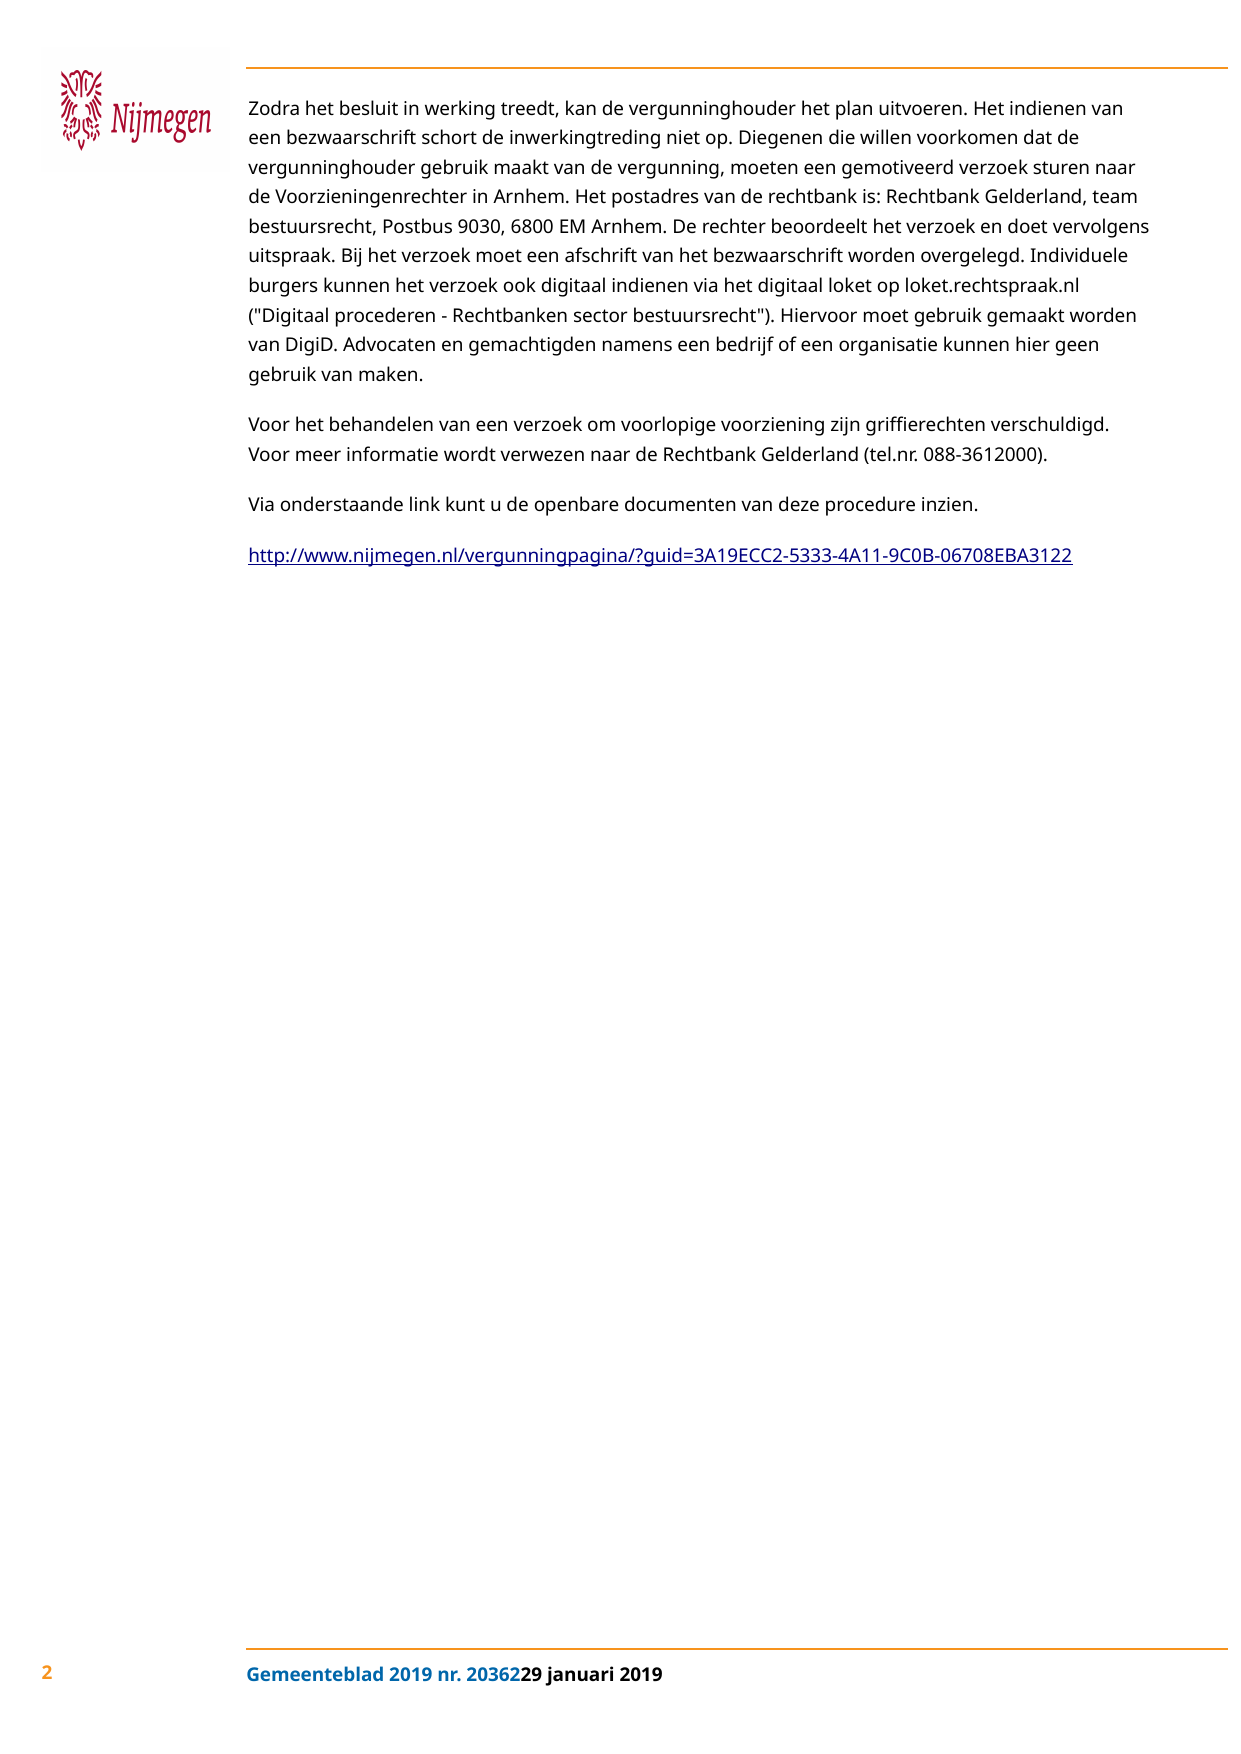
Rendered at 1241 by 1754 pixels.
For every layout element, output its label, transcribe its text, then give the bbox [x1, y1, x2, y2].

text http://www.nijmegen.nl/vergunningpagina/?guid=3A19ECC2-5333-4A11-9C0B-06708EBA3122 [248, 542, 1152, 568]
text Voor het behandelen van een verzoek om voorlopige voorziening zijn griffierechten verschuldigd. Voor meer informatie wordt verwezen naar de Rechtbank Gelderland (tel.nr. 088-3612000). [248, 411, 1152, 467]
picture [41, 47, 231, 172]
text Via onderstaande link kunt u de openbare documenten van deze procedure inzien. [248, 491, 1152, 517]
text Zodra het besluit in werking treedt, kan de vergunninghouder het plan uitvoeren. Het indienen van een bezwaarschrift schort de inwerkingtreding niet op. Diegenen die willen voorkomen dat de vergunninghouder gebruik maakt van de vergunning, moeten een gemotiveerd verzoek sturen naar de Voorzieningenrechter in Arnhem. Het postadres van de rechtbank is: Rechtbank Gelderland, team bestuursrecht, Postbus 9030, 6800 EM Arnhem. De rechter beoordeelt het verzoek en doet vervolgens uitspraak. Bij het verzoek moet een afschrift van het bezwaarschrift worden overgelegd. Individuele burgers kunnen het verzoek ook digitaal indienen via het digitaal loket op loket.rechtspraak.nl ("Digitaal procederen - Rechtbanken sector bestuursrecht"). Hiervoor moet gebruik gemaakt worden van DigiD. Advocaten en gemachtigden namens een bedrijf of een organisatie kunnen hier geen gebruik van maken. [248, 95, 1152, 387]
